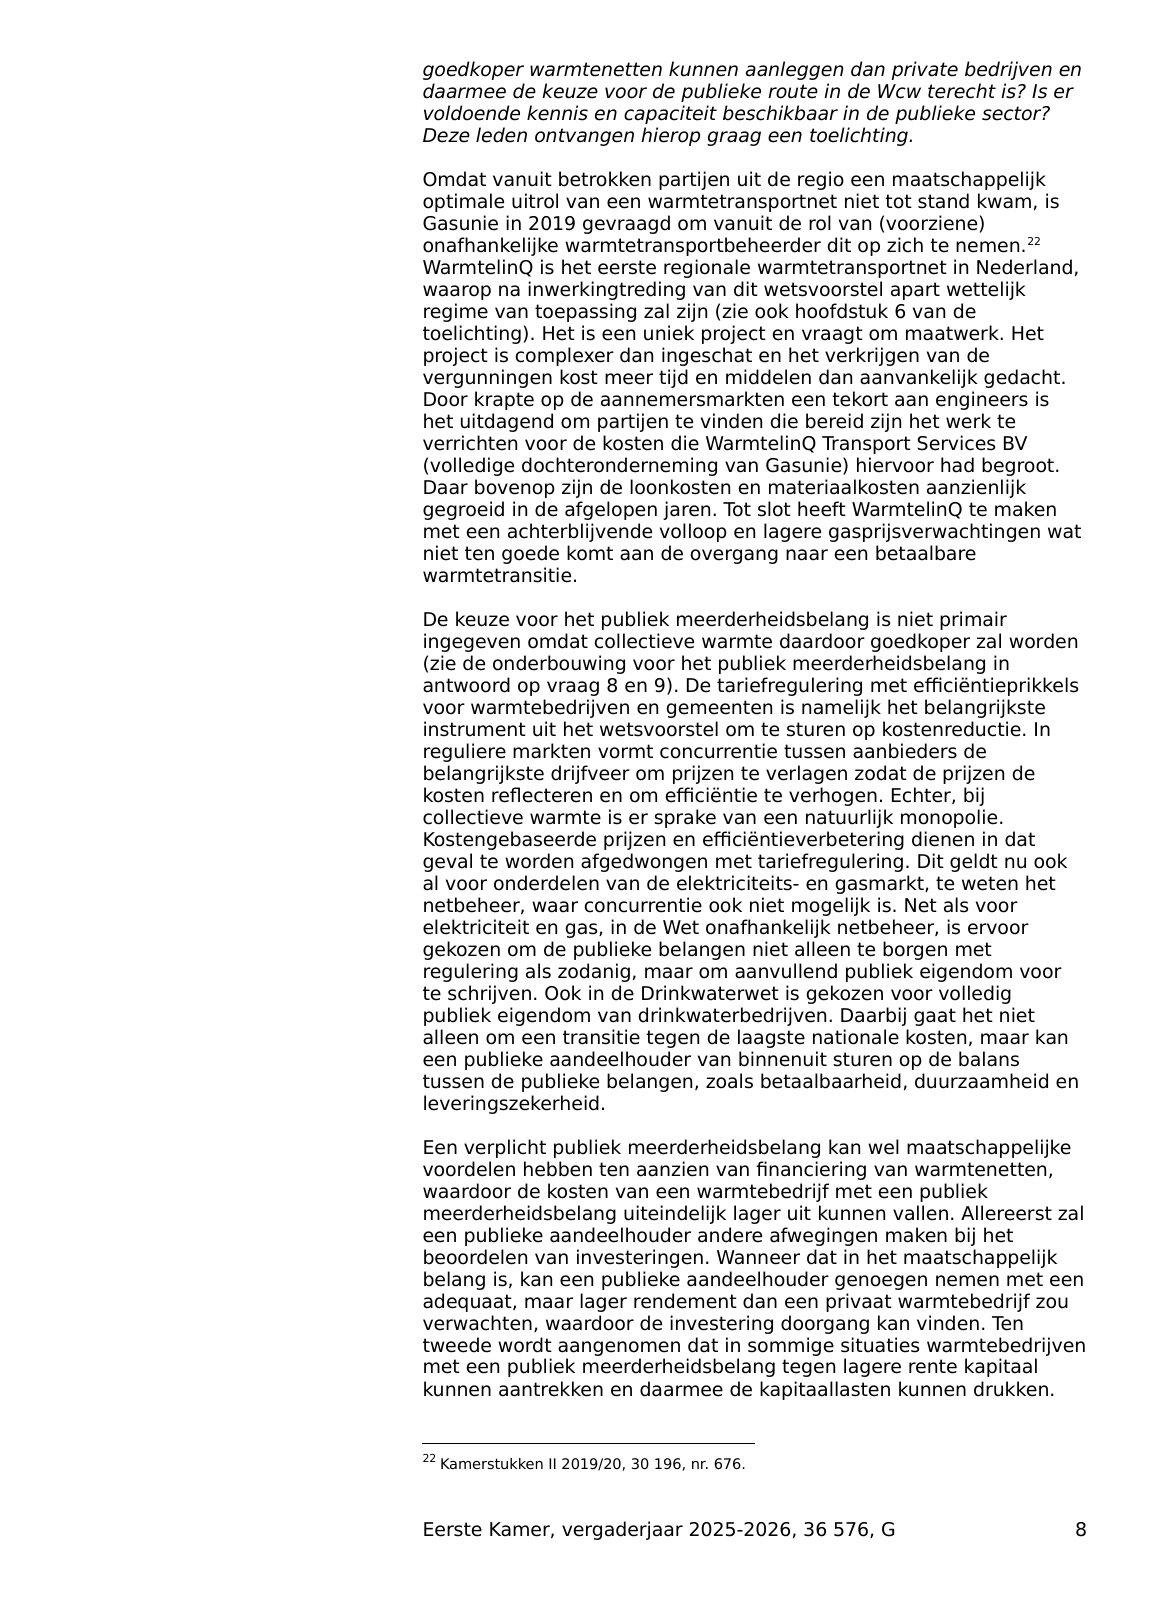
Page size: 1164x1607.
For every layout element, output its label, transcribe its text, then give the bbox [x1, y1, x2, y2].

text Omdat vanuit betrokken partijen uit de regio een maatschappelijk optimale uitrol van een warmtetransportnet niet tot stand kwam, is Gasunie in 2019 gevraagd om vanuit de rol van (voorziene) onafhankelijke warmtetransportbeheerder dit op zich te nemen. WarmtelinQ is het eerste regionale warmtetransportnet in Nederland, waarop na inwerkingtreding van dit wetsvoorstel apart wettelijk regime van toepassing zal zijn (zie ook hoofdstuk 6 van de toelichting). Het is een uniek project en vraagt om maatwerk. Het project is complexer dan ingeschat en het verkrijgen van de vergunningen kost meer tijd en middelen dan aanvankelijk gedacht. Door krapte op de aannemersmarkten een tekort aan engineers is het uitdagend om partijen te vinden die bereid zijn het werk te verrichten voor de kosten die WarmtelinQ Transport Services BV (volledige dochteronderneming van Gasunie) hiervoor had begroot. Daar bovenop zijn de loonkosten en materiaalkosten aanzienlijk gegroeid in de afgelopen jaren. Tot slot heeft WarmtelinQ te maken met een achterblijvende volloop en lagere gasprijsverwachtingen wat niet ten goede komt aan de overgang naar een betaalbare warmtetransitie. [422, 169, 1087, 587]
text Een verplicht publiek meerderheidsbelang kan wel maatschappelijke voordelen hebben ten aanzien van financiering van warmtenetten, waardoor de kosten van een warmtebedrijf met een publiek meerderheidsbelang uiteindelijk lager uit kunnen vallen. Allereerst zal een publieke aandeelhouder andere afwegingen maken bij het beoordelen van investeringen. Wanneer dat in het maatschappelijk belang is, kan een publieke aandeelhouder genoegen nemen met een adequaat, maar lager rendement dan een privaat warmtebedrijf zou verwachten, waardoor de investering doorgang kan vinden. Ten tweede wordt aangenomen dat in sommige situaties warmtebedrijven met een publiek meerderheidsbelang tegen lagere rente kapitaal kunnen aantrekken en daarmee de kapitaallasten kunnen drukken. [422, 1137, 1087, 1400]
text goedkoper warmtenetten kunnen aanleggen dan private bedrijven en daarmee de keuze voor de publieke route in de Wcw terecht is? Is er voldoende kennis en capaciteit beschikbaar in de publieke sector? Deze leden ontvangen hierop graag een toelichting. [422, 59, 1087, 147]
text Kamerstukken II 2019/20, 30 196, nr. 676. [422, 1452, 1087, 1474]
text De keuze voor het publiek meerderheidsbelang is niet primair ingegeven omdat collectieve warmte daardoor goedkoper zal worden (zie de onderbouwing voor het publiek meerderheidsbelang in antwoord op vraag 8 en 9). De tariefregulering met efficiëntieprikkels voor warmtebedrijven en gemeenten is namelijk het belangrijkste instrument uit het wetsvoorstel om te sturen op kostenreductie. In reguliere markten vormt concurrentie tussen aanbieders de belangrijkste drijfveer om prijzen te verlagen zodat de prijzen de kosten reflecteren en om efficiëntie te verhogen. Echter, bij collectieve warmte is er sprake van een natuurlijk monopolie. Kostengebaseerde prijzen en efficiëntieverbetering dienen in dat geval te worden afgedwongen met tariefregulering. Dit geldt nu ook al voor onderdelen van de elektriciteits- en gasmarkt, te weten het netbeheer, waar concurrentie ook niet mogelijk is. Net als voor elektriciteit en gas, in de Wet onafhankelijk netbeheer, is ervoor gekozen om de publieke belangen niet alleen te borgen met regulering als zodanig, maar om aanvullend publiek eigendom voor te schrijven. Ook in de Drinkwaterwet is gekozen voor volledig publiek eigendom van drinkwaterbedrijven. Daarbij gaat het niet alleen om een transitie tegen de laagste nationale kosten, maar kan een publieke aandeelhouder van binnenuit sturen op de balans tussen de publieke belangen, zoals betaalbaarheid, duurzaamheid en leveringszekerheid. [422, 609, 1087, 1114]
